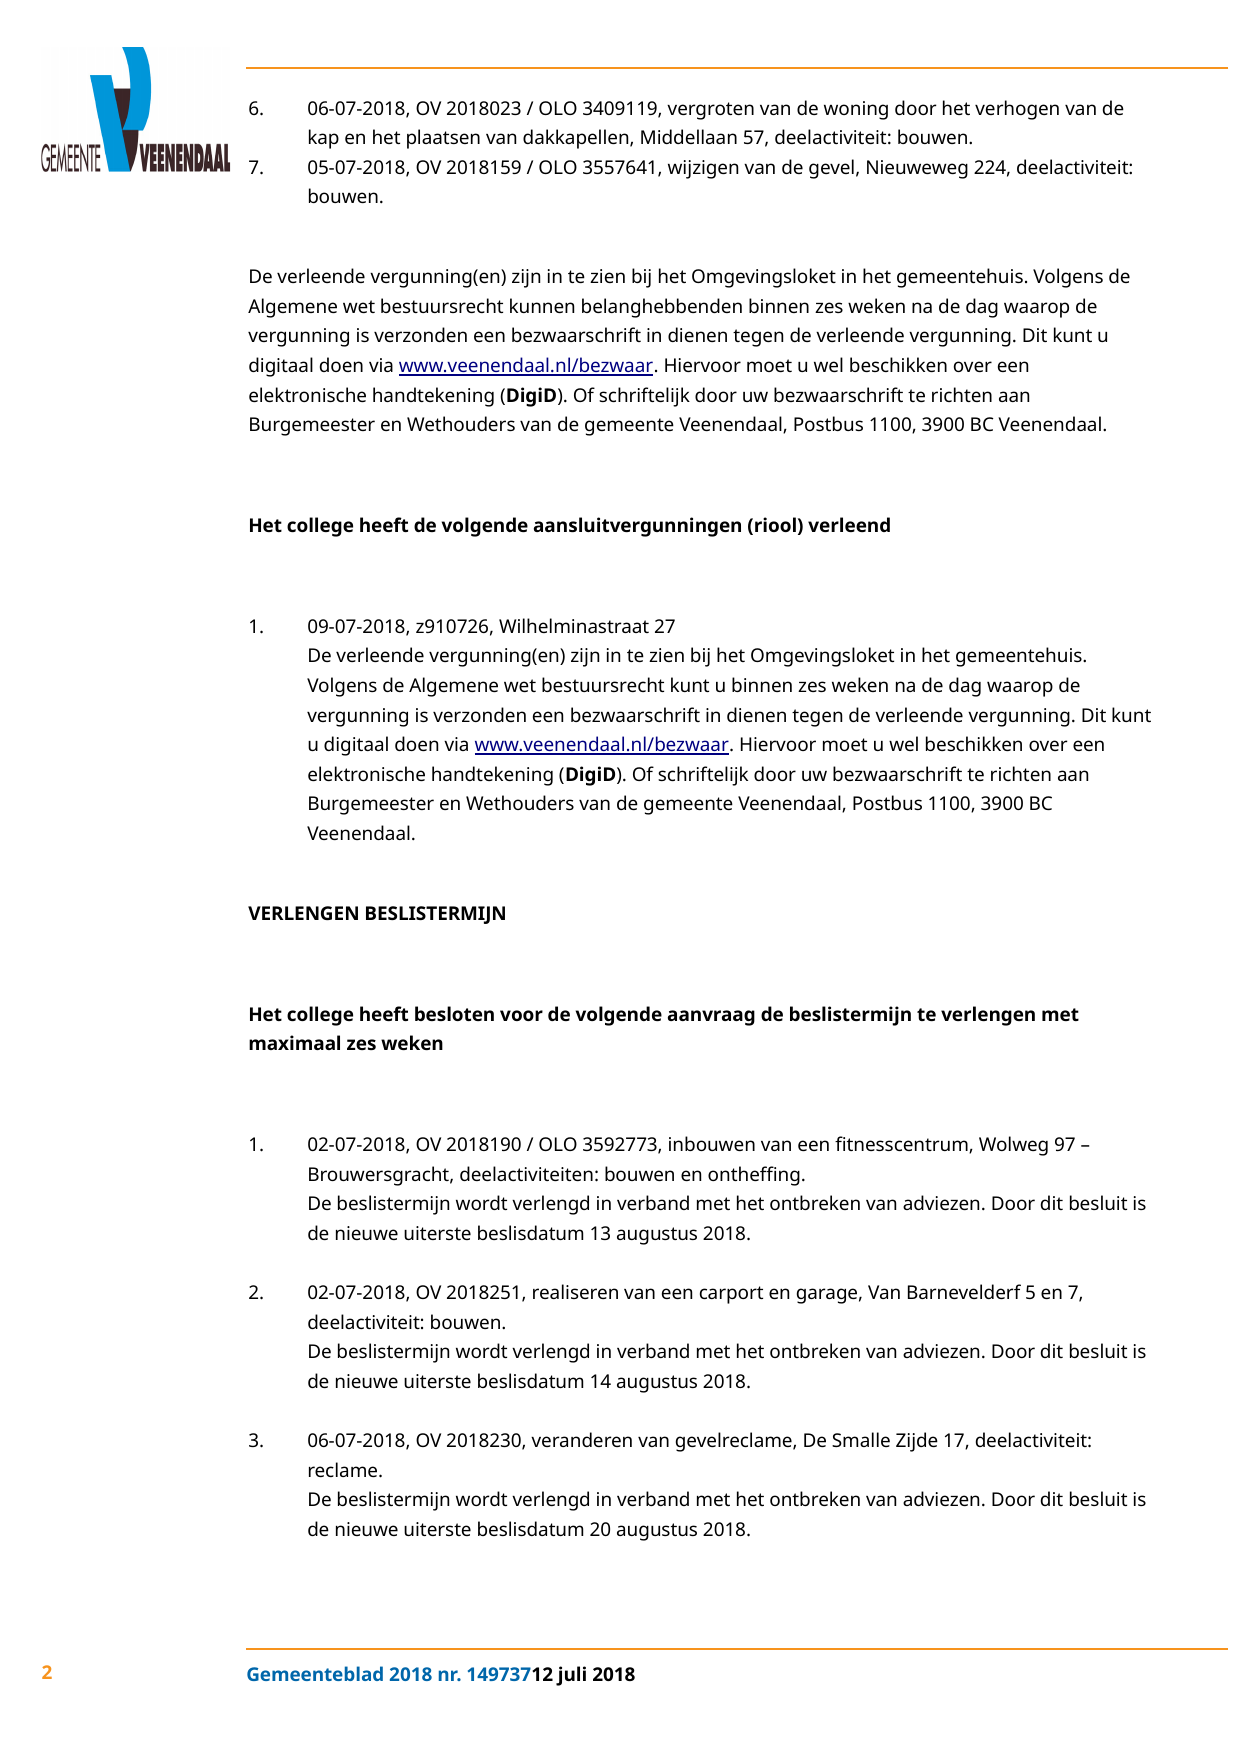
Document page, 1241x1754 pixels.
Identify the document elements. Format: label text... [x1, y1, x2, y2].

list De beslistermijn wordt verlengd in verband met het ontbreken van adviezen. Door dit besluit is de nieuwe uiterste beslisdatum 20 augustus 2018. [248, 1486, 1152, 1542]
list 05-07-2018, OV 2018159 / OLO 3557641, wijzigen van de gevel, Nieuweweg 224, deelactiviteit: bouwen. [248, 154, 1152, 209]
list 06-07-2018, OV 2018023 / OLO 3409119, vergroten van de woning door het verhogen van de kap en het plaatsen van dakkapellen, Middellaan 57, deelactiviteit: bouwen. [248, 95, 1152, 150]
list 09-07-2018, z910726, Wilhelminastraat 27 [248, 613, 1152, 639]
text Het college heeft besloten voor de volgende aanvraag de beslistermijn te verlengen met maximaal zes weken [248, 1001, 1152, 1056]
list 02-07-2018, OV 2018190 / OLO 3592773, inbouwen van een fitnesscentrum, Wolweg 97 – Brouwersgracht, deelactiviteiten: bouwen en ontheffing. [248, 1131, 1152, 1187]
list 06-07-2018, OV 2018230, veranderen van gevelreclame, De Smalle Zijde 17, deelactiviteit: reclame. [248, 1427, 1152, 1483]
list De verleende vergunning(en) zijn in te zien bij het Omgevingsloket in het gemeentehuis. Volgens de Algemene wet bestuursrecht kunt u binnen zes weken na de dag waarop de vergunning is verzonden een bezwaarschrift in dienen tegen de verleende vergunning. Dit kunt u digitaal doen via www.veenendaal.nl/bezwaar. Hiervoor moet u wel beschikken over een elektronische handtekening (DigiD). Of schriftelijk door uw bezwaarschrift te richten aan Burgemeester en Wethouders van de gemeente Veenendaal, Postbus 1100, 3900 BC Veenendaal. [248, 643, 1152, 846]
list 02-07-2018, OV 2018251, realiseren van een carport en garage, Van Barnevelderf 5 en 7, deelactiviteit: bouwen. [248, 1279, 1152, 1335]
picture [41, 47, 130, 172]
picture [123, 47, 231, 172]
text De verleende vergunning(en) zijn in te zien bij het Omgevingsloket in het gemeentehuis. Volgens de Algemene wet bestuursrecht kunnen belanghebbenden binnen zes weken na de dag waarop de vergunning is verzonden een bezwaarschrift in dienen tegen de verleende vergunning. Dit kunt u digitaal doen via www.veenendaal.nl/bezwaar. Hiervoor moet u wel beschikken over een elektronische handtekening (DigiD). Of schriftelijk door uw bezwaarschrift te richten aan Burgemeester en Wethouders van de gemeente Veenendaal, Postbus 1100, 3900 BC Veenendaal. [248, 263, 1152, 437]
text Het college heeft de volgende aansluitvergunningen (riool) verleend [248, 512, 1152, 538]
list De beslistermijn wordt verlengd in verband met het ontbreken van adviezen. Door dit besluit is de nieuwe uiterste beslisdatum 14 augustus 2018. [248, 1338, 1152, 1394]
text VERLENGEN BESLISTERMIJN [248, 900, 1152, 926]
list De beslistermijn wordt verlengd in verband met het ontbreken van adviezen. Door dit besluit is de nieuwe uiterste beslisdatum 13 augustus 2018. [248, 1191, 1152, 1246]
